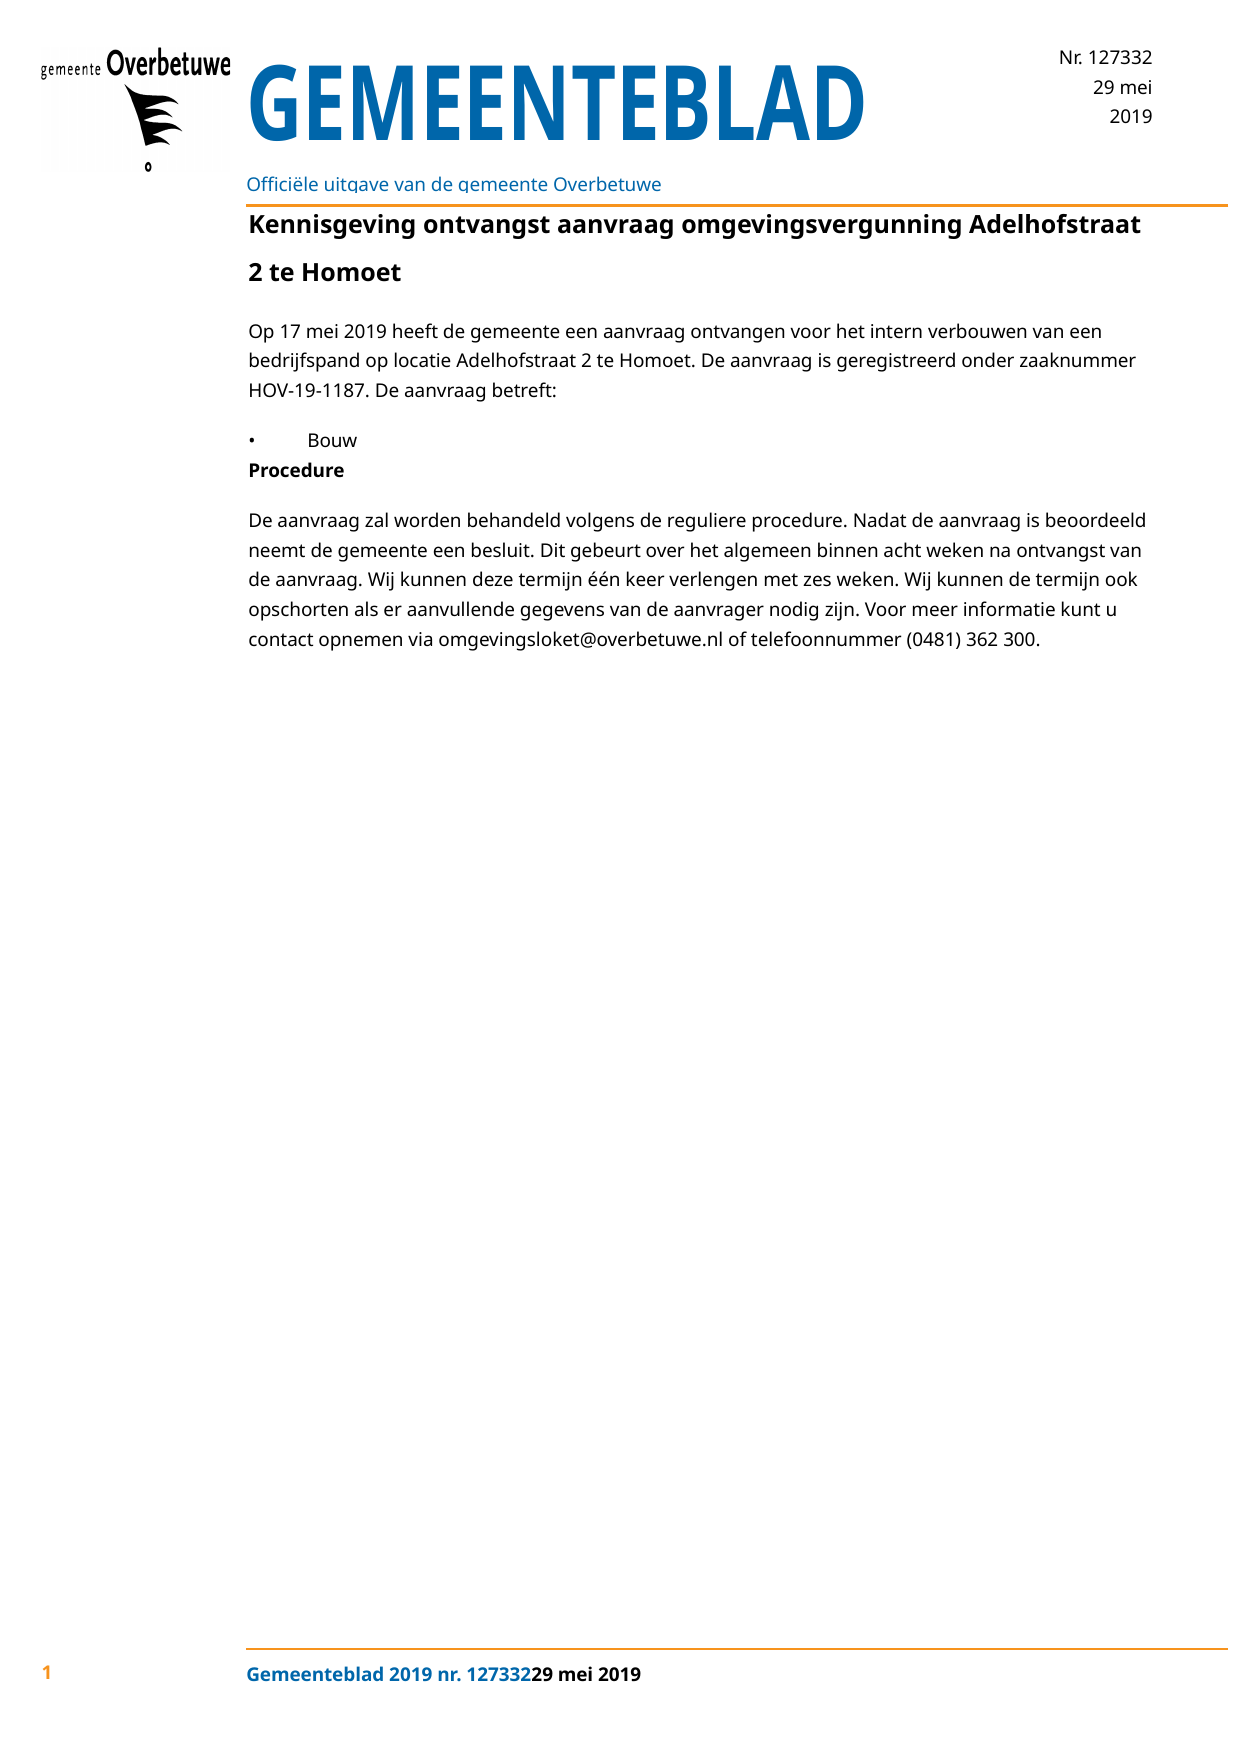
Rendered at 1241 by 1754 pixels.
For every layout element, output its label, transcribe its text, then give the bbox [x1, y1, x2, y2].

text Procedure [248, 457, 1152, 483]
text Op 17 mei 2019 heeft de gemeente een aanvraag ontvangen voor het intern verbouwen van een bedrijfspand op locatie Adelhofstraat 2 te Homoet. De aanvraag is geregistreerd onder zaaknummer HOV-19-1187. De aanvraag betreft: [248, 318, 1152, 403]
text Kennisgeving ontvangst aanvraag omgevingsvergunning Adelhofstraat 2 te Homoet [248, 207, 1152, 288]
picture [41, 47, 231, 172]
list Bouw [248, 427, 1152, 453]
text De aanvraag zal worden behandeld volgens de reguliere procedure. Nadat de aanvraag is beoordeeld neemt de gemeente een besluit. Dit gebeurt over het algemeen binnen acht weken na ontvangst van de aanvraag. Wij kunnen deze termijn één keer verlengen met zes weken. Wij kunnen de termijn ook opschorten als er aanvullende gegevens van de aanvrager nodig zijn. Voor meer informatie kunt u contact opnemen via omgevingsloket@overbetuwe.nl of telefoonnummer (0481) 362 300. [248, 507, 1152, 652]
